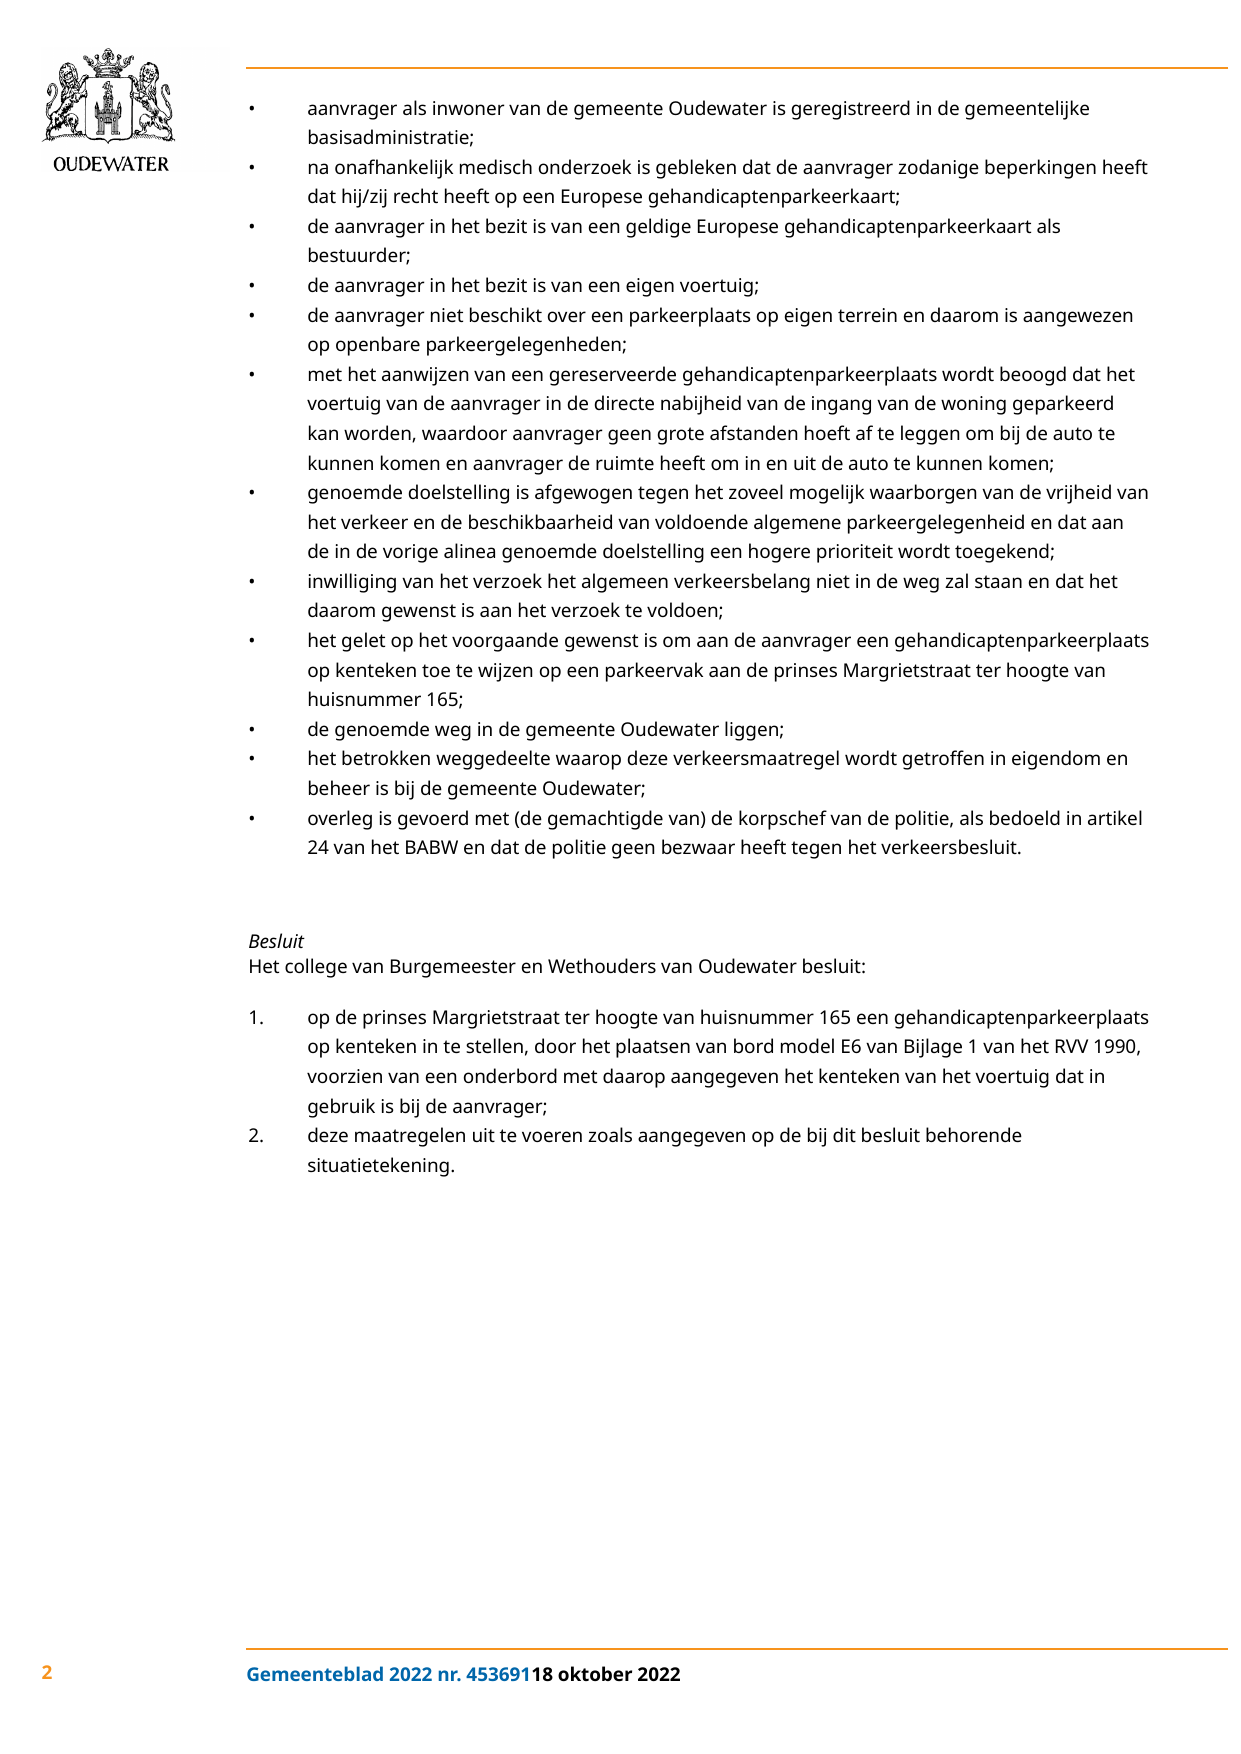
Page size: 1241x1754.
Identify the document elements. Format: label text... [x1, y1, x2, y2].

list genoemde doelstelling is afgewogen tegen het zoveel mogelijk waarborgen van de vrijheid van het verkeer en de beschikbaarheid van voldoende algemene parkeergelegenheid en dat aan de in de vorige alinea genoemde doelstelling een hogere prioriteit wordt toegekend; [248, 479, 1152, 564]
text Besluit [248, 928, 1152, 954]
list inwilliging van het verzoek het algemeen verkeersbelang niet in de weg zal staan en dat het daarom gewenst is aan het verzoek te voldoen; [248, 568, 1152, 623]
list deze maatregelen uit te voeren zoals aangegeven op de bij dit besluit behorende situatietekening. [248, 1122, 1152, 1178]
list aanvrager als inwoner van de gemeente Oudewater is geregistreerd in de gemeentelijke basisadministratie; [248, 95, 1152, 150]
picture [41, 47, 231, 172]
list de aanvrager in het bezit is van een geldige Europese gehandicaptenparkeerkaart als bestuurder; [248, 213, 1152, 268]
list overleg is gevoerd met (de gemachtigde van) de korpschef van de politie, als bedoeld in artikel 24 van het BABW en dat de politie geen bezwaar heeft tegen het verkeersbesluit. [248, 805, 1152, 860]
list het gelet op het voorgaande gewenst is om aan de aanvrager een gehandicaptenparkeerplaats op kenteken toe te wijzen op een parkeervak aan de prinses Margrietstraat ter hoogte van huisnummer 165; [248, 627, 1152, 712]
list de genoemde weg in de gemeente Oudewater liggen; [248, 716, 1152, 742]
list het betrokken weggedeelte waarop deze verkeersmaatregel wordt getroffen in eigendom en beheer is bij de gemeente Oudewater; [248, 746, 1152, 801]
list de aanvrager niet beschikt over een parkeerplaats op eigen terrein en daarom is aangewezen op openbare parkeergelegenheden; [248, 302, 1152, 357]
list met het aanwijzen van een gereserveerde gehandicaptenparkeerplaats wordt beoogd dat het voertuig van de aanvrager in de directe nabijheid van de ingang van de woning geparkeerd kan worden, waardoor aanvrager geen grote afstanden hoeft af te leggen om bij de auto te kunnen komen en aanvrager de ruimte heeft om in en uit de auto te kunnen komen; [248, 361, 1152, 476]
list de aanvrager in het bezit is van een eigen voertuig; [248, 272, 1152, 298]
text Het college van Burgemeester en Wethouders van Oudewater besluit: [248, 954, 1152, 979]
list op de prinses Margrietstraat ter hoogte van huisnummer 165 een gehandicaptenparkeerplaats op kenteken in te stellen, door het plaatsen van bord model E6 van Bijlage 1 van het RVV 1990, voorzien van een onderbord met daarop aangegeven het kenteken van het voertuig dat in gebruik is bij de aanvrager; [248, 1004, 1152, 1118]
list na onafhankelijk medisch onderzoek is gebleken dat de aanvrager zodanige beperkingen heeft dat hij/zij recht heeft op een Europese gehandicaptenparkeerkaart; [248, 154, 1152, 209]
